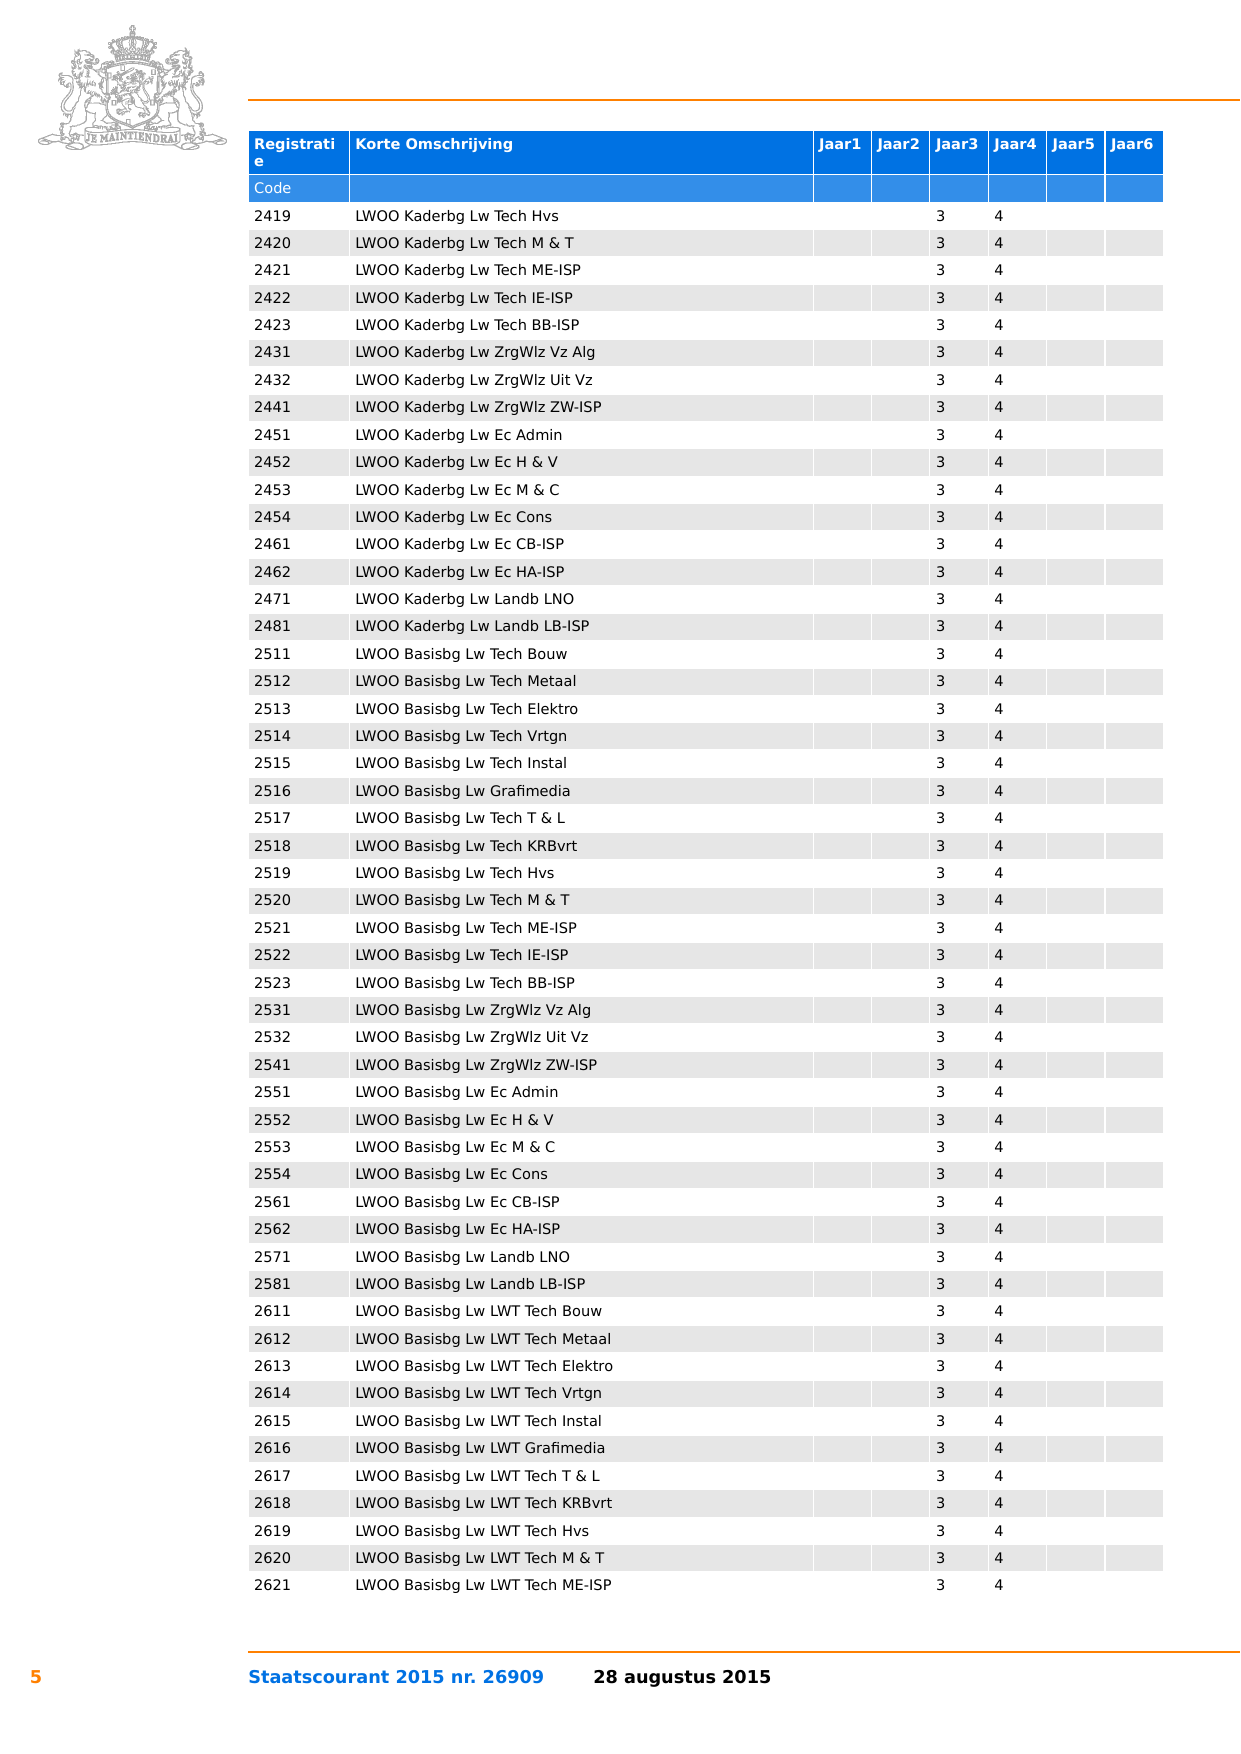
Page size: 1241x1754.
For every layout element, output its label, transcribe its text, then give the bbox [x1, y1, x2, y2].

table_cell [872, 1381, 929, 1407]
table_cell [1047, 723, 1104, 749]
table_cell [1047, 860, 1104, 887]
table_cell [1106, 1216, 1163, 1243]
table_cell 2513 [249, 696, 349, 722]
table_cell [814, 531, 871, 558]
table_header Jaar6 [1106, 131, 1163, 174]
table_cell 2451 [249, 422, 349, 448]
table_cell 2522 [249, 943, 349, 969]
table_cell 4 [989, 230, 1046, 256]
table_cell LWOO Basisbg Lw Landb LB-ISP [350, 1271, 813, 1297]
table_cell [814, 860, 871, 887]
table_cell [1047, 559, 1104, 585]
table_cell 4 [989, 1244, 1046, 1270]
table_cell 4 [989, 1052, 1046, 1078]
table_cell [814, 1162, 871, 1188]
table_cell LWOO Basisbg Lw ZrgWlz Uit Vz [350, 1025, 813, 1051]
table_cell [1047, 504, 1104, 530]
picture [38, 25, 227, 150]
table_cell 4 [989, 641, 1046, 667]
table_cell 4 [989, 340, 1046, 366]
table_cell 3 [930, 751, 988, 777]
table_cell [1106, 669, 1163, 695]
table_cell [872, 1025, 929, 1051]
table_header Jaar1 [814, 131, 871, 174]
table_cell [1106, 1271, 1163, 1297]
table_cell 3 [930, 943, 988, 969]
table_cell 3 [930, 477, 988, 503]
table_cell 3 [930, 833, 988, 859]
table_cell 3 [930, 970, 988, 996]
table_cell [872, 1271, 929, 1297]
table_cell [814, 614, 871, 640]
table_cell [814, 1518, 871, 1544]
table_cell [1106, 1436, 1163, 1462]
table_cell 2553 [249, 1134, 349, 1161]
table_cell 2520 [249, 888, 349, 914]
table_cell LWOO Basisbg Lw LWT Tech Vrtgn [350, 1381, 813, 1407]
table_cell [1047, 1408, 1104, 1434]
table_cell [814, 340, 871, 366]
table_cell 3 [930, 723, 988, 749]
table_cell 4 [989, 833, 1046, 859]
table_cell 4 [989, 1025, 1046, 1051]
table_cell [814, 203, 871, 229]
table_cell 3 [930, 1134, 988, 1161]
table_cell [872, 1518, 929, 1544]
table_cell [1047, 175, 1104, 202]
table_cell LWOO Basisbg Lw Tech Bouw [350, 641, 813, 667]
table_cell LWOO Basisbg Lw Tech KRBvrt [350, 833, 813, 859]
table_cell [872, 614, 929, 640]
table_cell [872, 1134, 929, 1161]
table_cell [814, 833, 871, 859]
table_cell [1106, 531, 1163, 558]
table_cell [1106, 1107, 1163, 1133]
table_cell [1106, 258, 1163, 284]
table_cell [814, 723, 871, 749]
table_cell [1106, 888, 1163, 914]
table_cell [1106, 175, 1163, 202]
table_cell [872, 833, 929, 859]
table_cell [1047, 477, 1104, 503]
table_cell LWOO Basisbg Lw ZrgWlz ZW-ISP [350, 1052, 813, 1078]
table_cell LWOO Basisbg Lw LWT Tech KRBvrt [350, 1490, 813, 1517]
table_cell 3 [930, 669, 988, 695]
table_cell LWOO Basisbg Lw Ec CB-ISP [350, 1189, 813, 1215]
table_cell 4 [989, 1189, 1046, 1215]
table_cell 4 [989, 805, 1046, 832]
table_cell [1106, 1299, 1163, 1325]
table_cell [1047, 531, 1104, 558]
table_cell 4 [989, 1299, 1046, 1325]
table_cell 4 [989, 1381, 1046, 1407]
table_cell [814, 943, 871, 969]
table_cell 4 [989, 751, 1046, 777]
table_cell [1047, 1162, 1104, 1188]
table_cell LWOO Basisbg Lw LWT Tech Metaal [350, 1326, 813, 1352]
table_cell Code [249, 175, 349, 202]
table_cell [872, 915, 929, 941]
table_cell LWOO Basisbg Lw Tech T & L [350, 805, 813, 832]
table_cell 3 [930, 1025, 988, 1051]
table_cell LWOO Kaderbg Lw Ec HA-ISP [350, 559, 813, 585]
table_cell [1106, 997, 1163, 1023]
table_cell 3 [930, 1107, 988, 1133]
table_cell [814, 422, 871, 448]
table_cell 4 [989, 1518, 1046, 1544]
table_cell LWOO Kaderbg Lw ZrgWlz Vz Alg [350, 340, 813, 366]
table_cell [814, 1052, 871, 1078]
table_cell [814, 1134, 871, 1161]
table_cell 3 [930, 1244, 988, 1270]
table_cell [1047, 751, 1104, 777]
table_cell [1047, 970, 1104, 996]
table_cell [1106, 1244, 1163, 1270]
table_cell 4 [989, 888, 1046, 914]
table_header Jaar5 [1047, 131, 1104, 174]
table_cell 3 [930, 367, 988, 393]
table_cell [814, 1353, 871, 1380]
table_cell 2521 [249, 915, 349, 941]
table_cell 4 [989, 395, 1046, 421]
table_cell [872, 997, 929, 1023]
table_cell 4 [989, 723, 1046, 749]
table_cell LWOO Kaderbg Lw Ec M & C [350, 477, 813, 503]
table_cell [814, 1326, 871, 1352]
table_cell 3 [930, 1490, 988, 1517]
table_cell 3 [930, 1545, 988, 1571]
table_cell [872, 888, 929, 914]
table_cell 4 [989, 203, 1046, 229]
table_cell LWOO Basisbg Lw Grafimedia [350, 778, 813, 804]
table_cell LWOO Basisbg Lw LWT Tech Hvs [350, 1518, 813, 1544]
table_cell 4 [989, 1408, 1046, 1434]
table_cell [1047, 778, 1104, 804]
table_cell 2552 [249, 1107, 349, 1133]
table_cell [814, 258, 871, 284]
table_cell 4 [989, 778, 1046, 804]
table_cell 4 [989, 1490, 1046, 1517]
table_cell LWOO Basisbg Lw LWT Tech Instal [350, 1408, 813, 1434]
table_cell [350, 175, 813, 202]
table_cell LWOO Basisbg Lw Tech Elektro [350, 696, 813, 722]
table_cell 2423 [249, 312, 349, 339]
table_cell [814, 915, 871, 941]
table_cell 2531 [249, 997, 349, 1023]
table_cell 2620 [249, 1545, 349, 1571]
table_cell LWOO Kaderbg Lw Tech IE-ISP [350, 285, 813, 311]
table_cell [930, 175, 988, 202]
table_cell LWOO Kaderbg Lw Ec H & V [350, 449, 813, 476]
table_cell 3 [930, 586, 988, 613]
table_cell 2616 [249, 1436, 349, 1462]
table_cell [872, 778, 929, 804]
table_cell 2611 [249, 1299, 349, 1325]
table_cell 4 [989, 422, 1046, 448]
table_cell [814, 1463, 871, 1489]
table_cell 3 [930, 860, 988, 887]
table_cell LWOO Kaderbg Lw Landb LNO [350, 586, 813, 613]
table_cell 2618 [249, 1490, 349, 1517]
table_cell 2432 [249, 367, 349, 393]
table_cell [1047, 422, 1104, 448]
table_cell [872, 422, 929, 448]
table_cell 3 [930, 1079, 988, 1106]
table_cell [872, 203, 929, 229]
table_cell [1106, 340, 1163, 366]
table_cell [872, 395, 929, 421]
table_cell 3 [930, 1408, 988, 1434]
table_cell 2612 [249, 1326, 349, 1352]
table_header Registratie [249, 131, 349, 174]
table_cell [814, 175, 871, 202]
table_cell [872, 175, 929, 202]
table_cell 2512 [249, 669, 349, 695]
table_cell 4 [989, 1326, 1046, 1352]
table_cell 2462 [249, 559, 349, 585]
table_cell 3 [930, 1162, 988, 1188]
table_cell [1047, 1189, 1104, 1215]
table_cell 2422 [249, 285, 349, 311]
table_cell 3 [930, 888, 988, 914]
table_cell 3 [930, 559, 988, 585]
table_cell [1047, 258, 1104, 284]
table_cell 4 [989, 614, 1046, 640]
table_cell [814, 285, 871, 311]
table_cell 3 [930, 1573, 988, 1599]
table_cell LWOO Kaderbg Lw ZrgWlz Uit Vz [350, 367, 813, 393]
table_cell 2453 [249, 477, 349, 503]
table_cell LWOO Basisbg Lw Tech Metaal [350, 669, 813, 695]
table_cell [1106, 559, 1163, 585]
table_cell [872, 970, 929, 996]
table_cell [872, 641, 929, 667]
table_cell [872, 1079, 929, 1106]
table_cell [1047, 1244, 1104, 1270]
table_cell 4 [989, 669, 1046, 695]
table_cell 3 [930, 1518, 988, 1544]
table_cell 3 [930, 531, 988, 558]
table_cell 2551 [249, 1079, 349, 1106]
table_cell [1047, 1271, 1104, 1297]
table_cell [1047, 340, 1104, 366]
table_cell 2523 [249, 970, 349, 996]
table_cell 4 [989, 504, 1046, 530]
table_cell [872, 559, 929, 585]
table_cell 4 [989, 1079, 1046, 1106]
table_cell [872, 669, 929, 695]
table_cell 3 [930, 1326, 988, 1352]
table_cell 2519 [249, 860, 349, 887]
table_cell 4 [989, 1162, 1046, 1188]
table_cell [872, 1408, 929, 1434]
table_cell 3 [930, 1216, 988, 1243]
table_cell 4 [989, 860, 1046, 887]
table_cell [872, 943, 929, 969]
table_cell [872, 312, 929, 339]
table_cell 4 [989, 1134, 1046, 1161]
table_cell [872, 1490, 929, 1517]
table_cell 4 [989, 943, 1046, 969]
table_cell [1106, 1463, 1163, 1489]
table_cell [872, 1545, 929, 1571]
table_cell [1047, 1326, 1104, 1352]
table_cell [872, 477, 929, 503]
table_cell 4 [989, 258, 1046, 284]
table_cell [1106, 723, 1163, 749]
table_cell [872, 1244, 929, 1270]
table_header Jaar2 [872, 131, 929, 174]
table_cell [1047, 1381, 1104, 1407]
table_cell [814, 1545, 871, 1571]
table_cell 2619 [249, 1518, 349, 1544]
table_cell LWOO Basisbg Lw Ec Cons [350, 1162, 813, 1188]
table_cell 4 [989, 531, 1046, 558]
table_cell [1047, 586, 1104, 613]
table_cell LWOO Kaderbg Lw Tech BB-ISP [350, 312, 813, 339]
table_cell 3 [930, 504, 988, 530]
table_cell LWOO Basisbg Lw Tech IE-ISP [350, 943, 813, 969]
table_cell LWOO Basisbg Lw Tech Vrtgn [350, 723, 813, 749]
table_cell [1047, 312, 1104, 339]
table_cell [872, 285, 929, 311]
table_cell 3 [930, 203, 988, 229]
table_cell 4 [989, 1353, 1046, 1380]
table_cell [1106, 1162, 1163, 1188]
table_cell [814, 641, 871, 667]
table_cell [1106, 504, 1163, 530]
table_cell 4 [989, 1271, 1046, 1297]
table_cell [872, 723, 929, 749]
table_cell 3 [930, 449, 988, 476]
table_cell [1106, 422, 1163, 448]
table_cell 2516 [249, 778, 349, 804]
table_cell [814, 751, 871, 777]
table_cell 3 [930, 778, 988, 804]
table_cell [872, 1052, 929, 1078]
table_cell LWOO Kaderbg Lw Landb LB-ISP [350, 614, 813, 640]
table_cell [1047, 203, 1104, 229]
table_cell LWOO Basisbg Lw Ec M & C [350, 1134, 813, 1161]
table_cell [1047, 997, 1104, 1023]
table_cell 3 [930, 1353, 988, 1380]
table_cell 3 [930, 1189, 988, 1215]
table_cell [872, 1299, 929, 1325]
table_cell [1106, 1134, 1163, 1161]
table_cell [872, 1436, 929, 1462]
table_cell [1047, 1545, 1104, 1571]
table_cell [814, 997, 871, 1023]
table_cell [872, 805, 929, 832]
table_cell 3 [930, 312, 988, 339]
table_cell [1106, 696, 1163, 722]
table_cell LWOO Basisbg Lw Tech BB-ISP [350, 970, 813, 996]
table_cell 2481 [249, 614, 349, 640]
table_cell [872, 1189, 929, 1215]
table_cell [814, 395, 871, 421]
table_cell LWOO Kaderbg Lw Ec CB-ISP [350, 531, 813, 558]
table_cell LWOO Basisbg Lw Ec Admin [350, 1079, 813, 1106]
table_cell [1047, 1216, 1104, 1243]
table_cell [1106, 449, 1163, 476]
table_cell [1106, 751, 1163, 777]
table_cell 2617 [249, 1463, 349, 1489]
table_cell [872, 1463, 929, 1489]
table_cell [872, 586, 929, 613]
table_cell [872, 340, 929, 366]
table_cell [1047, 915, 1104, 941]
table_cell [872, 1162, 929, 1188]
table_cell [872, 1353, 929, 1380]
table_cell [1047, 285, 1104, 311]
table_cell LWOO Kaderbg Lw Tech ME-ISP [350, 258, 813, 284]
table_cell 3 [930, 258, 988, 284]
table_cell LWOO Basisbg Lw Tech M & T [350, 888, 813, 914]
table_cell [1106, 970, 1163, 996]
table_cell [814, 1408, 871, 1434]
table_cell [814, 778, 871, 804]
table_cell 3 [930, 395, 988, 421]
table_cell [1106, 285, 1163, 311]
table_cell [1047, 696, 1104, 722]
table_cell [1047, 449, 1104, 476]
table_cell LWOO Basisbg Lw LWT Tech Elektro [350, 1353, 813, 1380]
table_cell 2419 [249, 203, 349, 229]
table_cell [872, 449, 929, 476]
table_cell [1047, 367, 1104, 393]
table_cell [1106, 1189, 1163, 1215]
table_cell 2471 [249, 586, 349, 613]
table_cell [1106, 778, 1163, 804]
table_cell LWOO Kaderbg Lw Ec Admin [350, 422, 813, 448]
table_cell 4 [989, 915, 1046, 941]
table_cell 3 [930, 340, 988, 366]
table_cell [814, 1079, 871, 1106]
table_cell 2562 [249, 1216, 349, 1243]
table_cell [1106, 586, 1163, 613]
table_cell [1106, 1573, 1163, 1599]
table_cell [814, 312, 871, 339]
table_cell [814, 669, 871, 695]
table_cell [1106, 1408, 1163, 1434]
table_cell [1047, 641, 1104, 667]
table_cell 2421 [249, 258, 349, 284]
table_cell 4 [989, 1436, 1046, 1462]
table_cell 4 [989, 449, 1046, 476]
table_cell 3 [930, 422, 988, 448]
table_cell 4 [989, 1573, 1046, 1599]
table_cell 3 [930, 1271, 988, 1297]
table_cell [814, 1189, 871, 1215]
table_cell 2554 [249, 1162, 349, 1188]
table_cell [872, 751, 929, 777]
table_cell [814, 1436, 871, 1462]
table_cell [1047, 1463, 1104, 1489]
table_cell 2454 [249, 504, 349, 530]
table_cell LWOO Basisbg Lw LWT Grafimedia [350, 1436, 813, 1462]
table_cell [872, 1107, 929, 1133]
table_cell [814, 477, 871, 503]
table_cell 4 [989, 1545, 1046, 1571]
table_cell LWOO Basisbg Lw LWT Tech M & T [350, 1545, 813, 1571]
table_cell [1106, 312, 1163, 339]
table_cell [1106, 477, 1163, 503]
table_cell LWOO Basisbg Lw LWT Tech ME-ISP [350, 1573, 813, 1599]
table_cell 4 [989, 586, 1046, 613]
table_cell [1047, 833, 1104, 859]
table_cell 2615 [249, 1408, 349, 1434]
table_cell [814, 1244, 871, 1270]
table_cell [1047, 1573, 1104, 1599]
table_cell 2532 [249, 1025, 349, 1051]
table_cell 3 [930, 641, 988, 667]
table_cell LWOO Basisbg Lw Ec H & V [350, 1107, 813, 1133]
table_cell [1106, 860, 1163, 887]
table_header Jaar4 [989, 131, 1046, 174]
table_cell 2452 [249, 449, 349, 476]
table_cell [1106, 1381, 1163, 1407]
table_cell 3 [930, 1052, 988, 1078]
table_cell 2431 [249, 340, 349, 366]
table_cell LWOO Kaderbg Lw Tech Hvs [350, 203, 813, 229]
table_cell [1106, 230, 1163, 256]
table_cell 3 [930, 915, 988, 941]
table_cell [1106, 1518, 1163, 1544]
table_cell [814, 504, 871, 530]
table_cell [1047, 614, 1104, 640]
table_cell 2515 [249, 751, 349, 777]
table_cell 2621 [249, 1573, 349, 1599]
table_cell [1047, 1436, 1104, 1462]
table_cell [1106, 641, 1163, 667]
table_cell [872, 860, 929, 887]
table_cell 2511 [249, 641, 349, 667]
table_cell [814, 696, 871, 722]
table_cell [872, 696, 929, 722]
table_cell 2461 [249, 531, 349, 558]
table_cell [814, 230, 871, 256]
table_cell [1106, 614, 1163, 640]
table_cell [1047, 395, 1104, 421]
table_cell LWOO Basisbg Lw Ec HA-ISP [350, 1216, 813, 1243]
table_cell 4 [989, 559, 1046, 585]
table_cell [1047, 1107, 1104, 1133]
table_cell [814, 1216, 871, 1243]
table_cell [1106, 943, 1163, 969]
table_cell [1106, 1490, 1163, 1517]
table_cell [1106, 1025, 1163, 1051]
table_cell [814, 1299, 871, 1325]
table_cell [1106, 1052, 1163, 1078]
table_cell [1047, 1518, 1104, 1544]
table_cell 3 [930, 696, 988, 722]
table_cell 4 [989, 367, 1046, 393]
table_cell [1106, 1079, 1163, 1106]
table_cell 3 [930, 1436, 988, 1462]
table_cell [814, 1271, 871, 1297]
table_header Korte Omschrijving [350, 131, 813, 174]
table_cell [1047, 230, 1104, 256]
table_cell 3 [930, 230, 988, 256]
table_cell [1106, 915, 1163, 941]
table_cell [1047, 888, 1104, 914]
table_cell [1047, 1299, 1104, 1325]
table_cell 3 [930, 1299, 988, 1325]
table_cell [814, 805, 871, 832]
table_cell LWOO Basisbg Lw Tech ME-ISP [350, 915, 813, 941]
table_cell [872, 504, 929, 530]
table_cell 2541 [249, 1052, 349, 1078]
table_cell 2518 [249, 833, 349, 859]
table_cell [1106, 1326, 1163, 1352]
table_cell [872, 1573, 929, 1599]
table_cell [814, 1107, 871, 1133]
table_cell [872, 1326, 929, 1352]
table_cell 2517 [249, 805, 349, 832]
table_cell [989, 175, 1046, 202]
table_cell [1047, 1134, 1104, 1161]
table_cell [814, 1573, 871, 1599]
table_cell LWOO Kaderbg Lw Ec Cons [350, 504, 813, 530]
table_cell 3 [930, 997, 988, 1023]
table_cell [814, 1490, 871, 1517]
table_cell [872, 531, 929, 558]
table_cell 2514 [249, 723, 349, 749]
table_cell [872, 1216, 929, 1243]
table_header Jaar3 [930, 131, 988, 174]
table_cell [1047, 1490, 1104, 1517]
table_cell [1047, 1025, 1104, 1051]
table_cell 2420 [249, 230, 349, 256]
table_cell 4 [989, 1463, 1046, 1489]
table_cell LWOO Basisbg Lw LWT Tech T & L [350, 1463, 813, 1489]
table_cell [1047, 943, 1104, 969]
table_cell 2614 [249, 1381, 349, 1407]
table_cell LWOO Basisbg Lw LWT Tech Bouw [350, 1299, 813, 1325]
table_cell [814, 1025, 871, 1051]
table_cell [872, 367, 929, 393]
table_cell [1106, 395, 1163, 421]
table_cell 3 [930, 614, 988, 640]
table_cell 2571 [249, 1244, 349, 1270]
table_cell [1106, 367, 1163, 393]
table_cell [1047, 1052, 1104, 1078]
table_cell 2613 [249, 1353, 349, 1380]
table_cell [872, 258, 929, 284]
table_cell LWOO Basisbg Lw Tech Hvs [350, 860, 813, 887]
table_cell [1047, 1079, 1104, 1106]
table_cell 2581 [249, 1271, 349, 1297]
table_cell 3 [930, 1381, 988, 1407]
table_cell 4 [989, 477, 1046, 503]
table_cell 3 [930, 805, 988, 832]
table_cell [814, 888, 871, 914]
table_cell 4 [989, 696, 1046, 722]
table_cell [1106, 203, 1163, 229]
table_cell LWOO Basisbg Lw ZrgWlz Vz Alg [350, 997, 813, 1023]
table_cell 3 [930, 285, 988, 311]
table_cell 4 [989, 970, 1046, 996]
table_cell [814, 1381, 871, 1407]
table_cell [814, 559, 871, 585]
table_cell [814, 586, 871, 613]
table_cell [1047, 669, 1104, 695]
table_cell 2441 [249, 395, 349, 421]
table_cell [1106, 833, 1163, 859]
table_cell LWOO Basisbg Lw Landb LNO [350, 1244, 813, 1270]
table_cell 4 [989, 1216, 1046, 1243]
table_cell 3 [930, 1463, 988, 1489]
table_cell LWOO Kaderbg Lw ZrgWlz ZW-ISP [350, 395, 813, 421]
table_cell [872, 230, 929, 256]
table_cell 4 [989, 997, 1046, 1023]
table_cell 4 [989, 312, 1046, 339]
table_cell [814, 367, 871, 393]
table_cell LWOO Kaderbg Lw Tech M & T [350, 230, 813, 256]
table_cell [1047, 1353, 1104, 1380]
table_cell 4 [989, 1107, 1046, 1133]
table_cell [1106, 805, 1163, 832]
table_cell [814, 449, 871, 476]
table_cell 4 [989, 285, 1046, 311]
table_cell [1047, 805, 1104, 832]
table_cell [814, 970, 871, 996]
table_cell LWOO Basisbg Lw Tech Instal [350, 751, 813, 777]
table_cell [1106, 1353, 1163, 1380]
table_cell 2561 [249, 1189, 349, 1215]
table_cell [1106, 1545, 1163, 1571]
